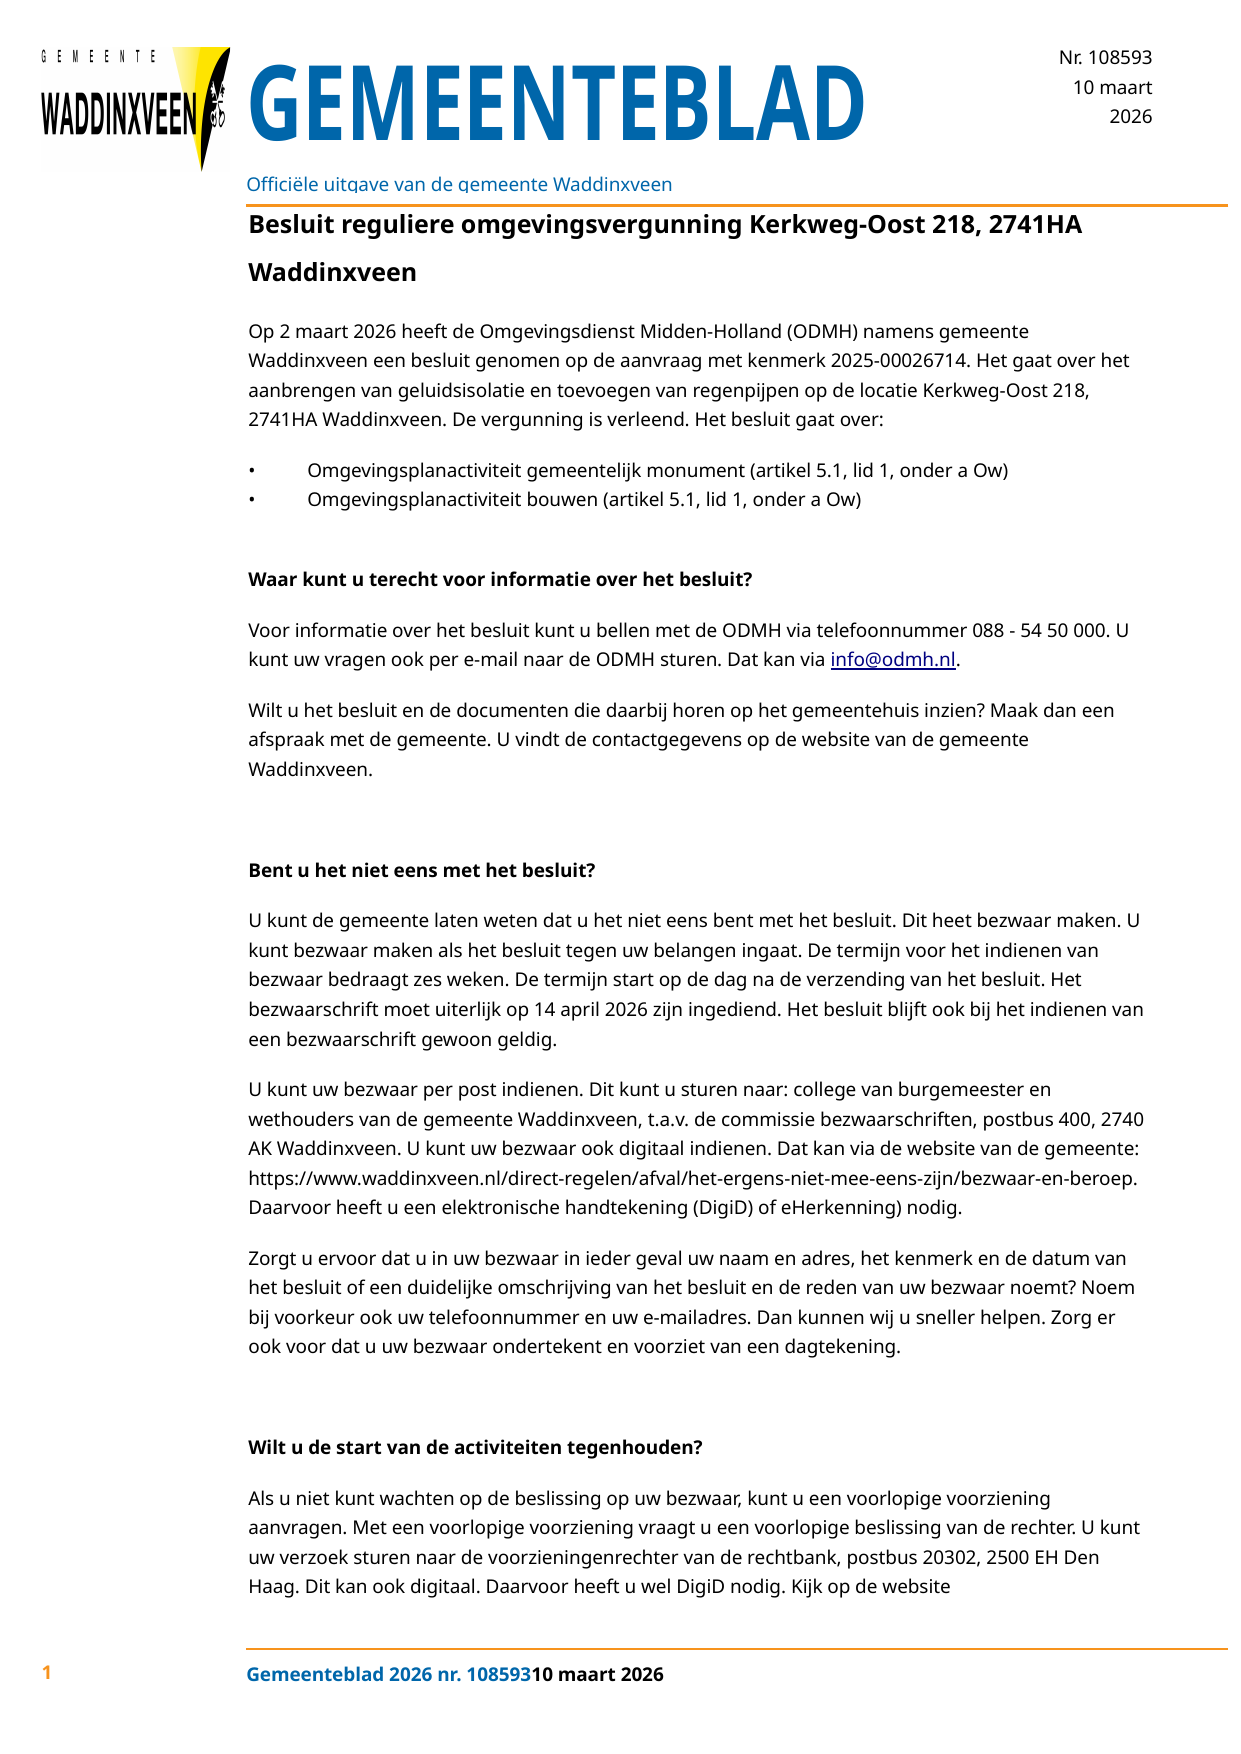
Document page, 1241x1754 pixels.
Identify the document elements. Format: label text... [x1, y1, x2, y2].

text Op 2 maart 2026 heeft de Omgevingsdienst Midden-Holland (ODMH) namens gemeente Waddinxveen een besluit genomen op de aanvraag met kenmerk 2025-00026714. Het gaat over het aanbrengen van geluidsisolatie en toevoegen van regenpijpen op de locatie Kerkweg-Oost 218, 2741HA Waddinxveen. De vergunning is verleend. Het besluit gaat over: [248, 318, 1152, 432]
text Waar kunt u terecht voor informatie over het besluit? [248, 567, 1152, 592]
text U kunt de gemeente laten weten dat u het niet eens bent met het besluit. Dit heet bezwaar maken. U kunt bezwaar maken als het besluit tegen uw belangen ingaat. De termijn voor het indienen van bezwaar bedraagt zes weken. De termijn start op de dag na de verzending van het besluit. Het bezwaarschrift moet uiterlijk op 14 april 2026 zijn ingediend. Het besluit blijft ook bij het indienen van een bezwaarschrift gewoon geldig. [248, 907, 1152, 1052]
text Zorgt u ervoor dat u in uw bezwaar in ieder geval uw naam en adres, het kenmerk en de datum van het besluit of een duidelijke omschrijving van het besluit en de reden van uw bezwaar noemt? Noem bij voorkeur ook uw telefoonnummer en uw e-mailadres. Dan kunnen wij u sneller helpen. Zorg er ook voor dat u uw bezwaar ondertekent en voorziet van een dagtekening. [248, 1245, 1152, 1359]
text U kunt uw bezwaar per post indienen. Dit kunt u sturen naar: college van burgemeester en wethouders van de gemeente Waddinxveen, t.a.v. de commissie bezwaarschriften, postbus 400, 2740 AK Waddinxveen. U kunt uw bezwaar ook digitaal indienen. Dat kan via de website van de gemeente: https://www.waddinxveen.nl/direct-regelen/afval/het-ergens-niet-mee-eens-zijn/bezwaar-en-beroep. Daarvoor heeft u een elektronische handtekening (DigiD) of eHerkenning) nodig. [248, 1076, 1152, 1220]
text Wilt u de start van de activiteiten tegenhouden? [248, 1434, 1152, 1460]
picture [41, 47, 231, 172]
list Omgevingsplanactiviteit bouwen (artikel 5.1, lid 1, onder a Ow) [248, 487, 1152, 512]
list Omgevingsplanactiviteit gemeentelijk monument (artikel 5.1, lid 1, onder a Ow) [248, 457, 1152, 483]
text Besluit reguliere omgevingsvergunning Kerkweg-Oost 218, 2741HA Waddinxveen [248, 207, 1152, 288]
text Als u niet kunt wachten op de beslissing op uw bezwaar, kunt u een voorlopige voorziening aanvragen. Met een voorlopige voorziening vraagt u een voorlopige beslissing van de rechter. U kunt uw verzoek sturen naar de voorzieningenrechter van de rechtbank, postbus 20302, 2500 EH Den Haag. Dit kan ook digitaal. Daarvoor heeft u wel DigiD nodig. Kijk op de website [248, 1485, 1152, 1599]
text Wilt u het besluit en de documenten die daarbij horen op het gemeentehuis inzien? Maak dan een afspraak met de gemeente. U vindt de contactgegevens op de website van de gemeente Waddinxveen. [248, 697, 1152, 782]
text Bent u het niet eens met het besluit? [248, 857, 1152, 883]
text Voor informatie over het besluit kunt u bellen met de ODMH via telefoonnummer 088 - 54 50 000. U kunt uw vragen ook per e-mail naar de ODMH sturen. Dat kan via info@odmh.nl. [248, 617, 1152, 672]
